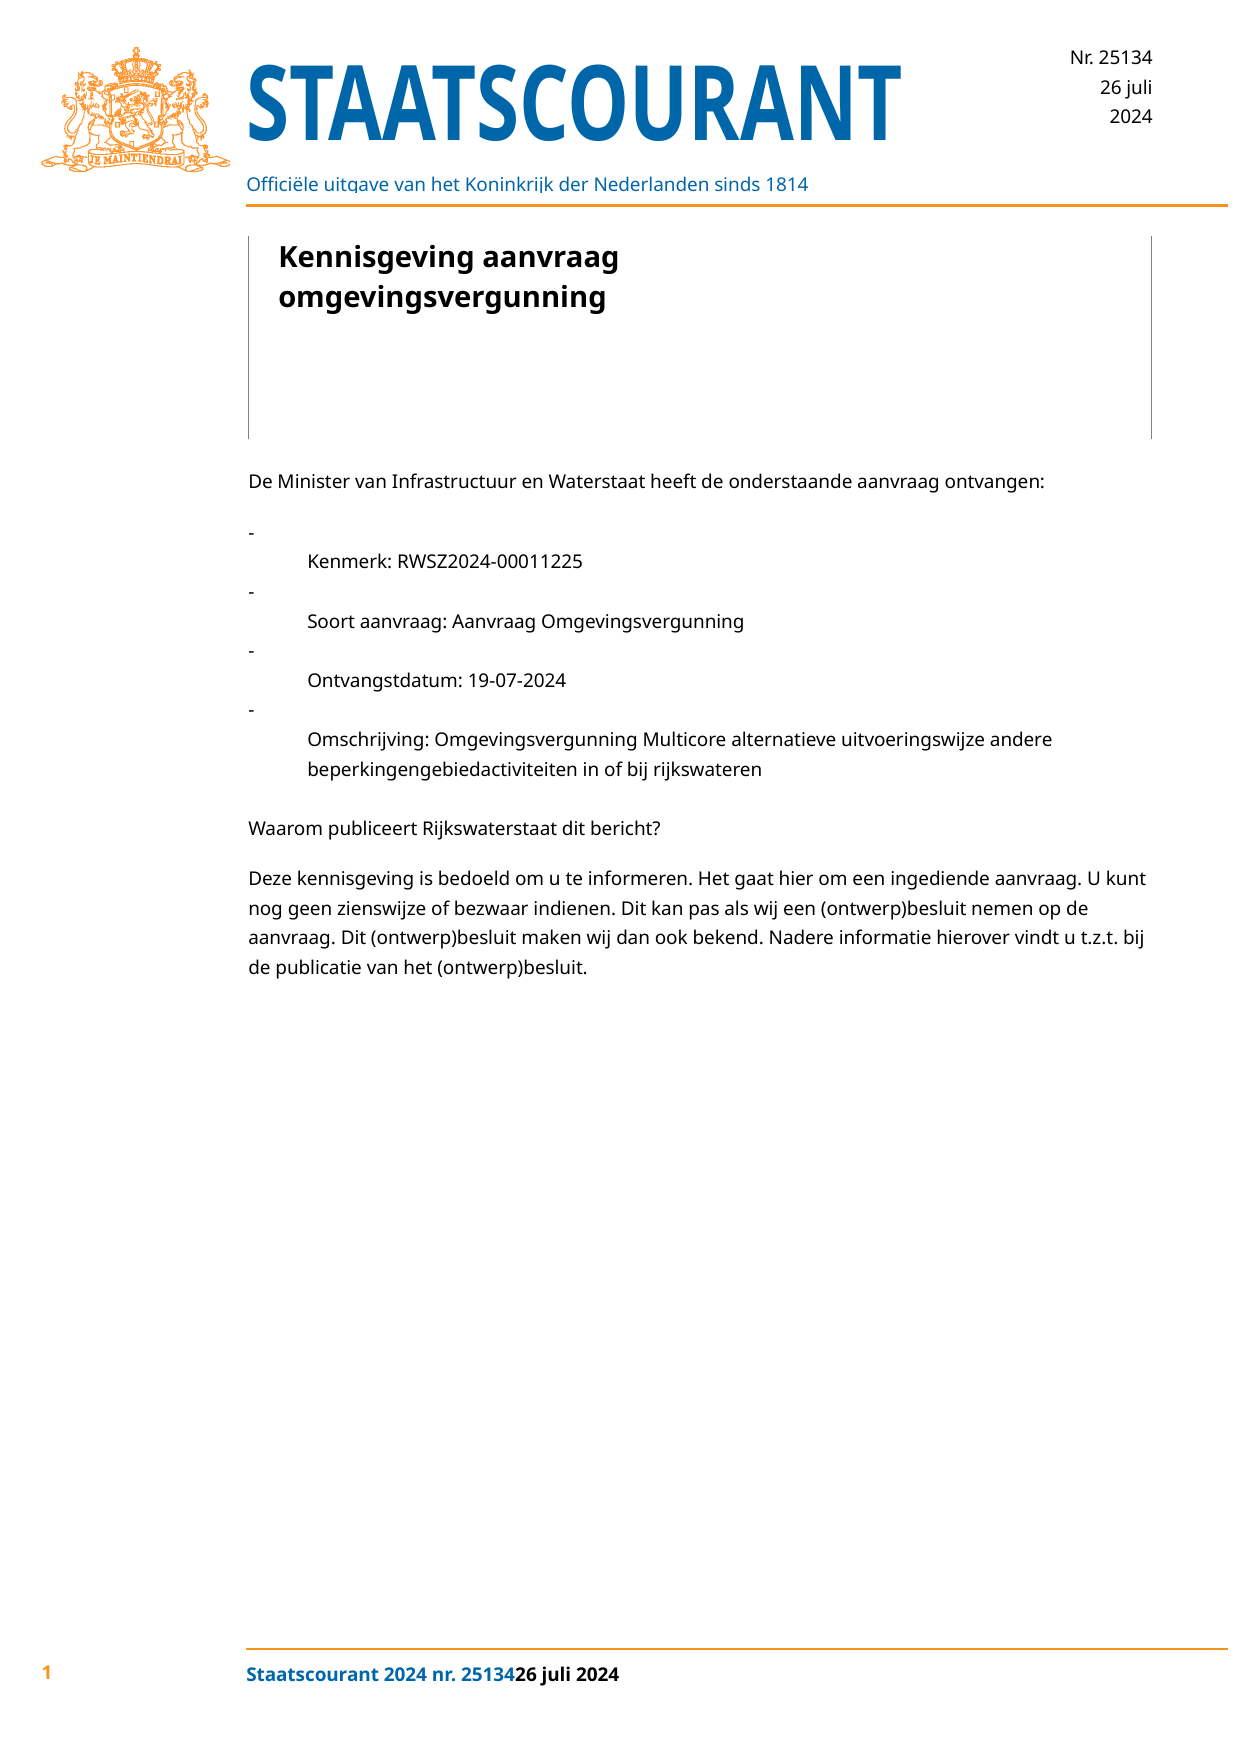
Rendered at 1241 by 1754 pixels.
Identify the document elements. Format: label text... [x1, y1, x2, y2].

table_header [1090, 236, 1151, 413]
picture [41, 47, 231, 172]
list Kenmerk: RWSZ2024-00011225 [248, 549, 1152, 574]
table_header [850, 414, 1151, 439]
text De Minister van Infrastructuur en Waterstaat heeft de onderstaande aanvraag ontvangen: [248, 469, 1152, 494]
list Soort aanvraag: Aanvraag Omgevingsvergunning [248, 608, 1152, 633]
text Deze kennisgeving is bedoeld om u te informeren. Het gaat hier om een ingediende aanvraag. U kunt nog geen zienswijze of bezwaar indienen. Dit kan pas als wij een (ontwerp)besluit nemen op de aanvraag. Dit (ontwerp)besluit maken wij dan ook bekend. Nadere informatie hierover vindt u t.z.t. bij de publicatie van het (ontwerp)besluit. [248, 865, 1152, 980]
list Omschrijving: Omgevingsvergunning Multicore alternatieve uitvoeringswijze andere beperkingengebiedactiviteiten in of bij rijkswateren [248, 726, 1152, 781]
picture [912, 236, 1090, 414]
text Waarom publiceert Rijkswaterstaat dit bericht? [248, 815, 1152, 841]
table_header Kennisgeving aanvraag omgevingsvergunning [249, 236, 850, 439]
table_header [850, 236, 912, 413]
list Ontvangstdatum: 19-07-2024 [248, 667, 1152, 693]
